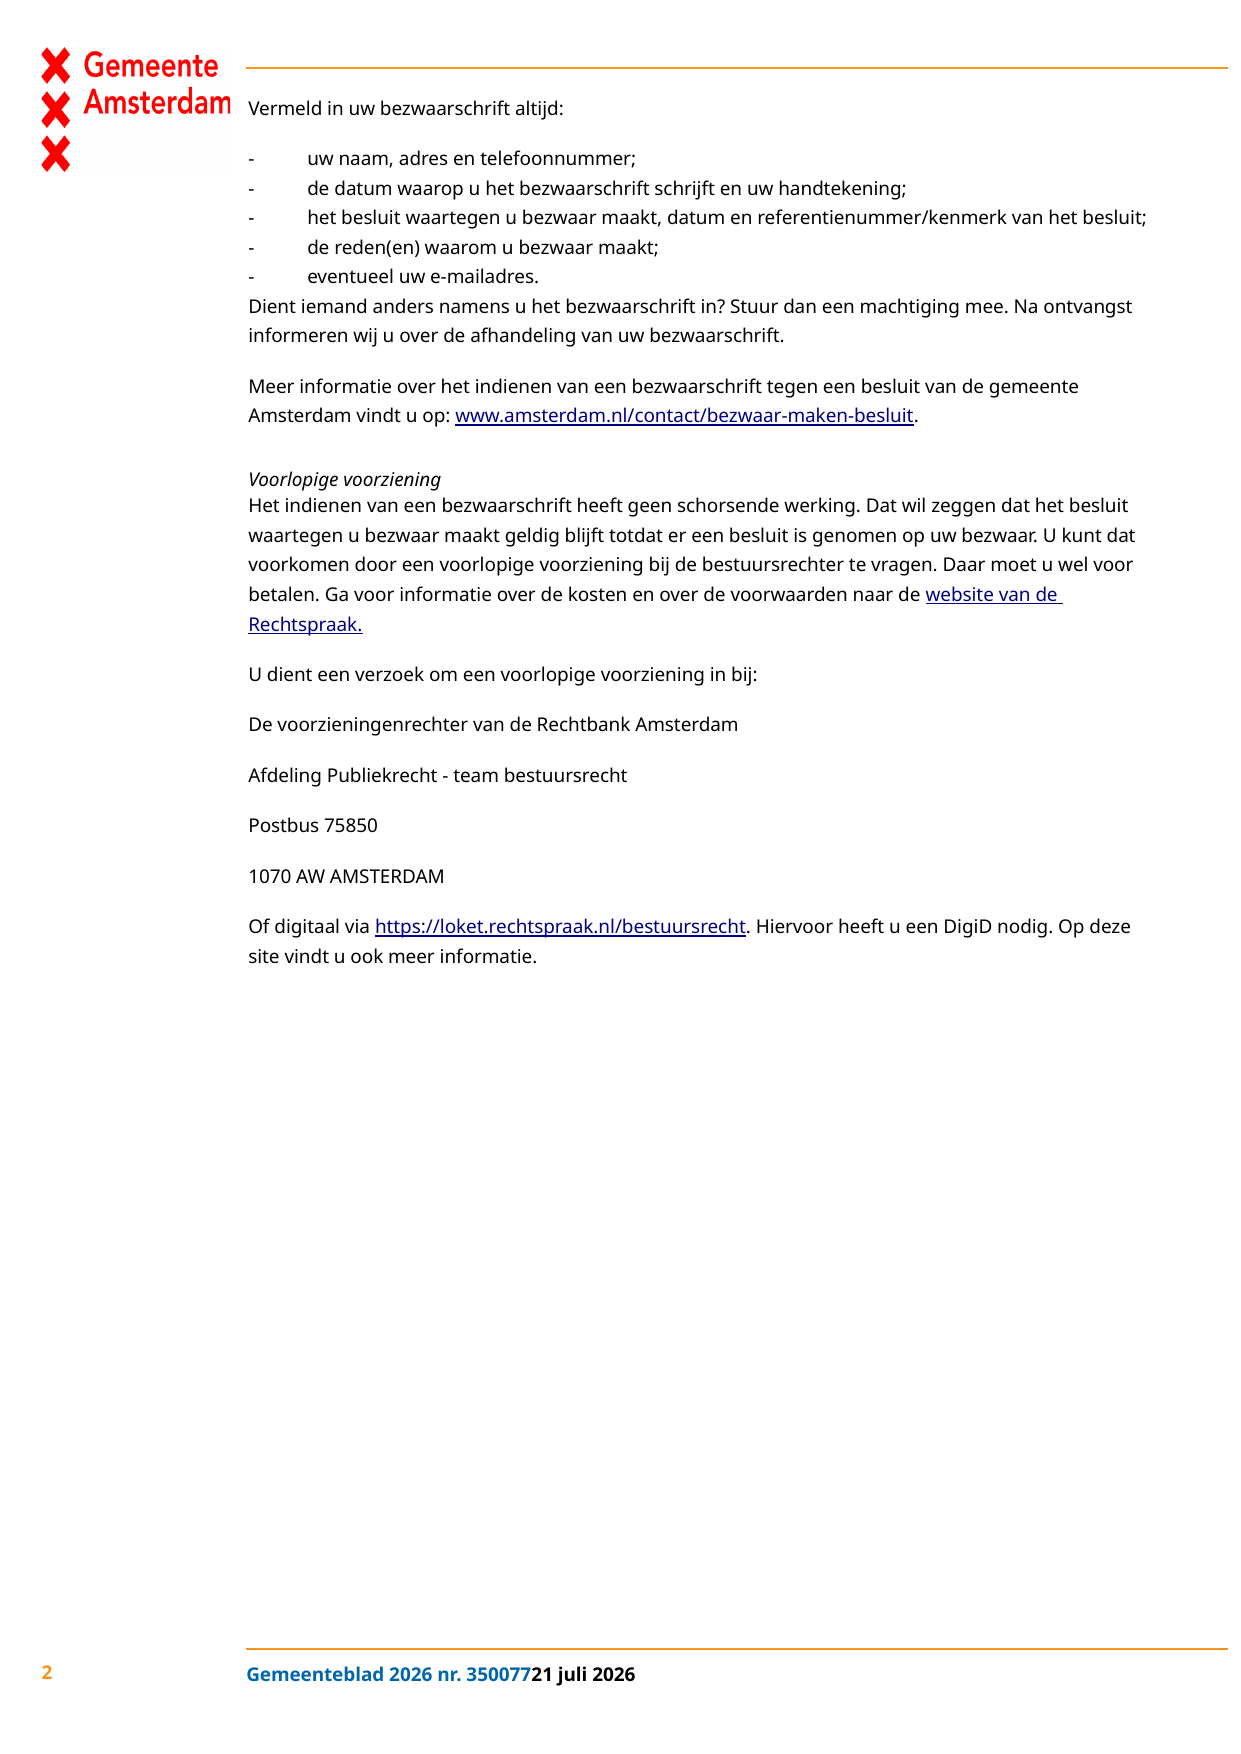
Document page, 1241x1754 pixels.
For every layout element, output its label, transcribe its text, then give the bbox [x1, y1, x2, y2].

text Afdeling Publiekrecht - team bestuursrecht [248, 762, 1152, 788]
list het besluit waartegen u bezwaar maakt, datum en referentienummer/kenmerk van het besluit; [248, 204, 1152, 230]
list de reden(en) waarom u bezwaar maakt; [248, 234, 1152, 260]
text Vermeld in uw bezwaarschrift altijd: [248, 95, 1152, 121]
list de datum waarop u het bezwaarschrift schrijft en uw handtekening; [248, 175, 1152, 201]
text Dient iemand anders namens u het bezwaarschrift in? Stuur dan een machtiging mee. Na ontvangst informeren wij u over de afhandeling van uw bezwaarschrift. [248, 293, 1152, 348]
text Postbus 75850 [248, 812, 1152, 838]
picture [41, 47, 231, 172]
text Het indienen van een bezwaarschrift heeft geen schorsende werking. Dat wil zeggen dat het besluit waartegen u bezwaar maakt geldig blijft totdat er een besluit is genomen op uw bezwaar. U kunt dat voorkomen door een voorlopige voorziening bij de bestuursrechter te vragen. Daar moet u wel voor betalen. Ga voor informatie over de kosten en over de voorwaarden naar de website van de Rechtspraak. [248, 492, 1152, 636]
text Meer informatie over het indienen van een bezwaarschrift tegen een besluit van de gemeente Amsterdam vindt u op: www.amsterdam.nl/contact/bezwaar-maken-besluit. [248, 373, 1152, 428]
text 1070 AW AMSTERDAM [248, 863, 1152, 888]
text U dient een verzoek om een voorlopige voorziening in bij: [248, 661, 1152, 687]
text De voorzieningenrechter van de Rechtbank Amsterdam [248, 712, 1152, 737]
text Of digitaal via https://loket.rechtspraak.nl/bestuursrecht. Hiervoor heeft u een DigiD nodig. Op deze site vindt u ook meer informatie. [248, 913, 1152, 968]
text Voorlopige voorziening [248, 467, 1152, 492]
list eventueel uw e-mailadres. [248, 263, 1152, 289]
list uw naam, adres en telefoonnummer; [248, 145, 1152, 171]
